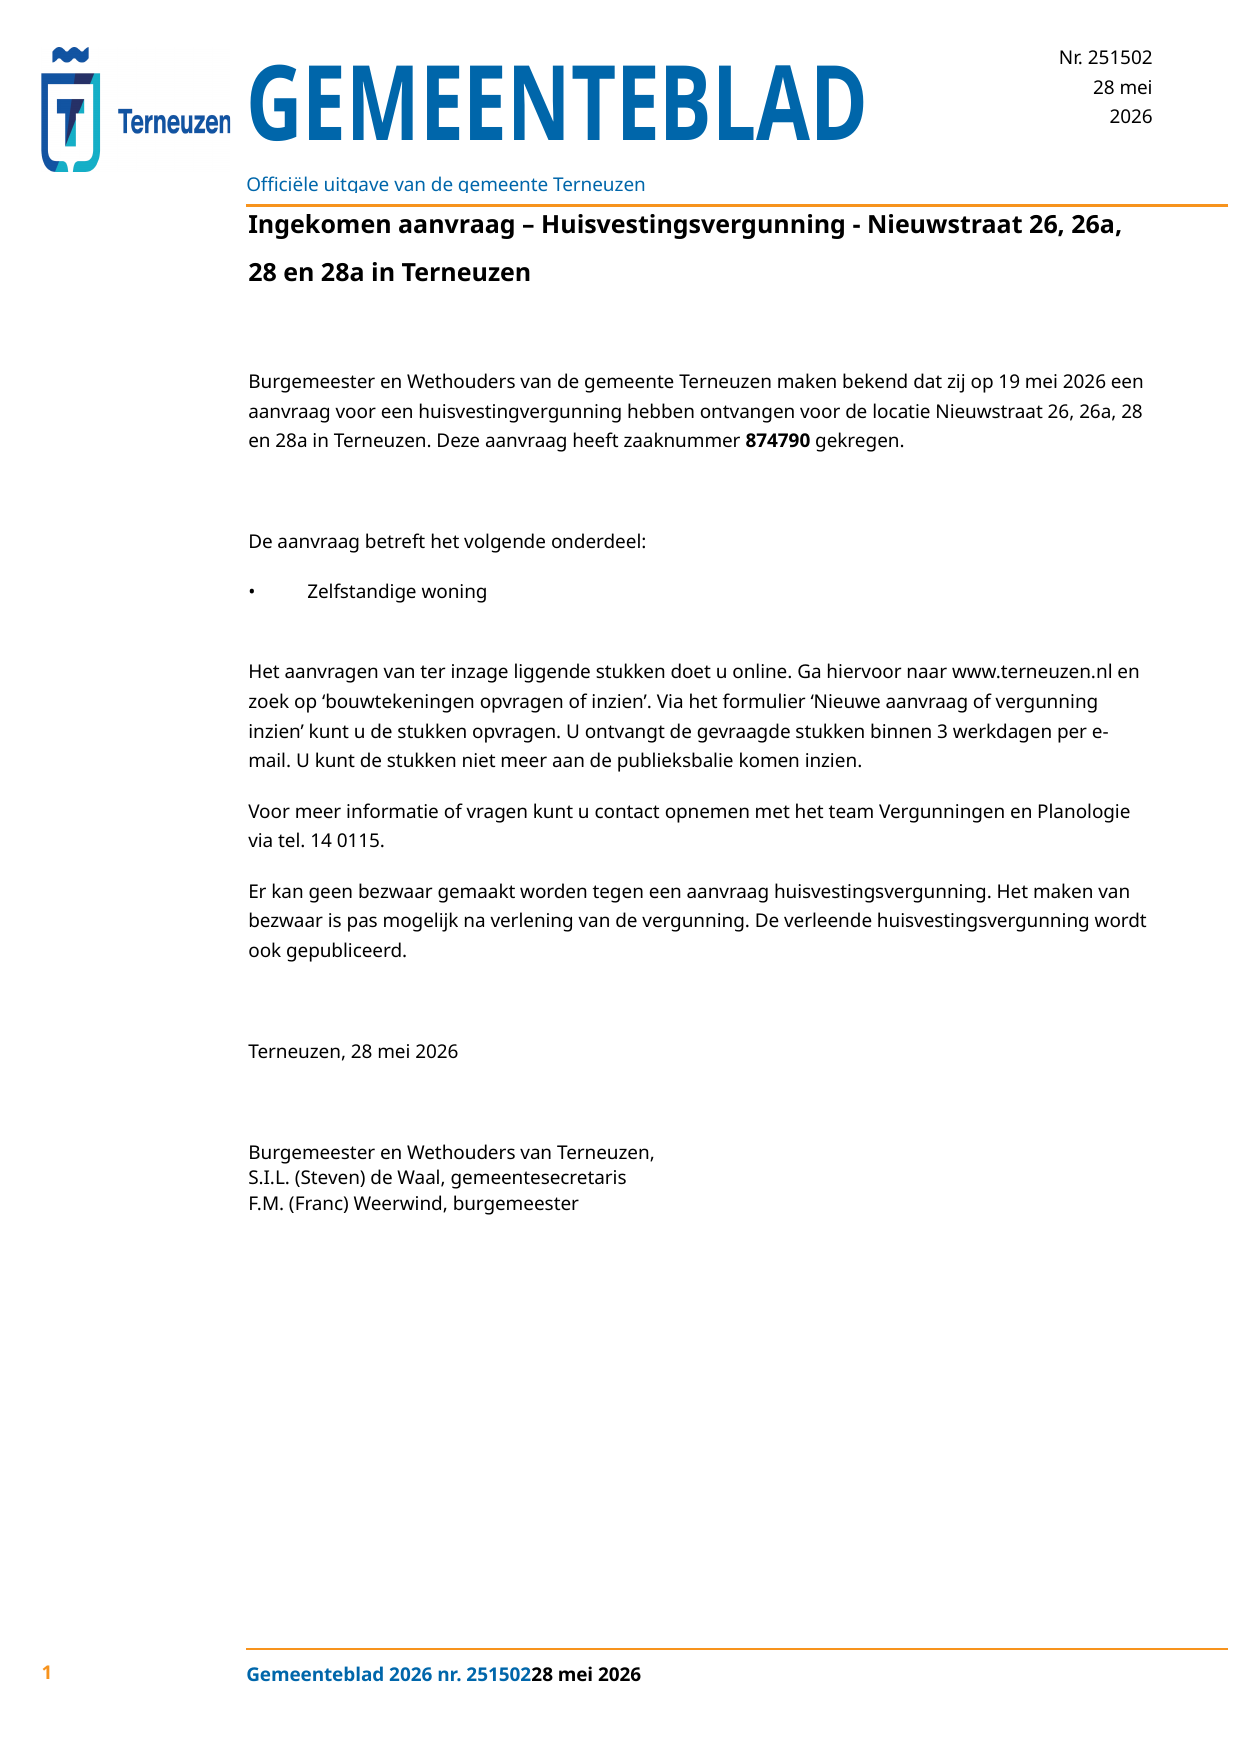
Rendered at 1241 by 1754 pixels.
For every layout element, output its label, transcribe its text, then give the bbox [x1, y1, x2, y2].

text Terneuzen, 28 mei 2026 [248, 1038, 1152, 1064]
text Voor meer informatie of vragen kunt u contact opnemen met het team Vergunningen en Planologie via tel. 14 0115. [248, 798, 1152, 853]
table_cell [626, 1216, 1152, 1242]
table_cell [815, 1165, 1152, 1190]
picture [41, 47, 231, 172]
table_cell F.M. (Franc) Weerwind, burgemeester [248, 1190, 1152, 1216]
table_cell [248, 1216, 626, 1242]
text De aanvraag betreft het volgende onderdeel: [248, 528, 1152, 554]
table_header Burgemeester en Wethouders van Terneuzen, [248, 1139, 1152, 1164]
table_cell S.I.L. (Steven) de Waal, gemeentesecretaris [248, 1165, 815, 1190]
text Het aanvragen van ter inzage liggende stukken doet u online. Ga hiervoor naar www.terneuzen.nl en zoek op ‘bouwtekeningen opvragen of inzien’. Via het formulier ‘Nieuwe aanvraag of vergunning inzien’ kunt u de stukken opvragen. U ontvangt de gevraagde stukken binnen 3 werkdagen per e-mail. U kunt de stukken niet meer aan de publieksbalie komen inzien. [248, 659, 1152, 773]
text Er kan geen bezwaar gemaakt worden tegen een aanvraag huisvestingsvergunning. Het maken van bezwaar is pas mogelijk na verlening van de vergunning. De verleende huisvestingsvergunning wordt ook gepubliceerd. [248, 878, 1152, 963]
text Burgemeester en Wethouders van de gemeente Terneuzen maken bekend dat zij op 19 mei 2026 een aanvraag voor een huisvestingvergunning hebben ontvangen voor de locatie Nieuwstraat 26, 26a, 28 en 28a in Terneuzen. Deze aanvraag heeft zaaknummer 874790 gekregen. [248, 368, 1152, 453]
list Zelfstandige woning [248, 579, 1152, 604]
text Ingekomen aanvraag – Huisvestingsvergunning - Nieuwstraat 26, 26a, 28 en 28a in Terneuzen [248, 207, 1152, 288]
